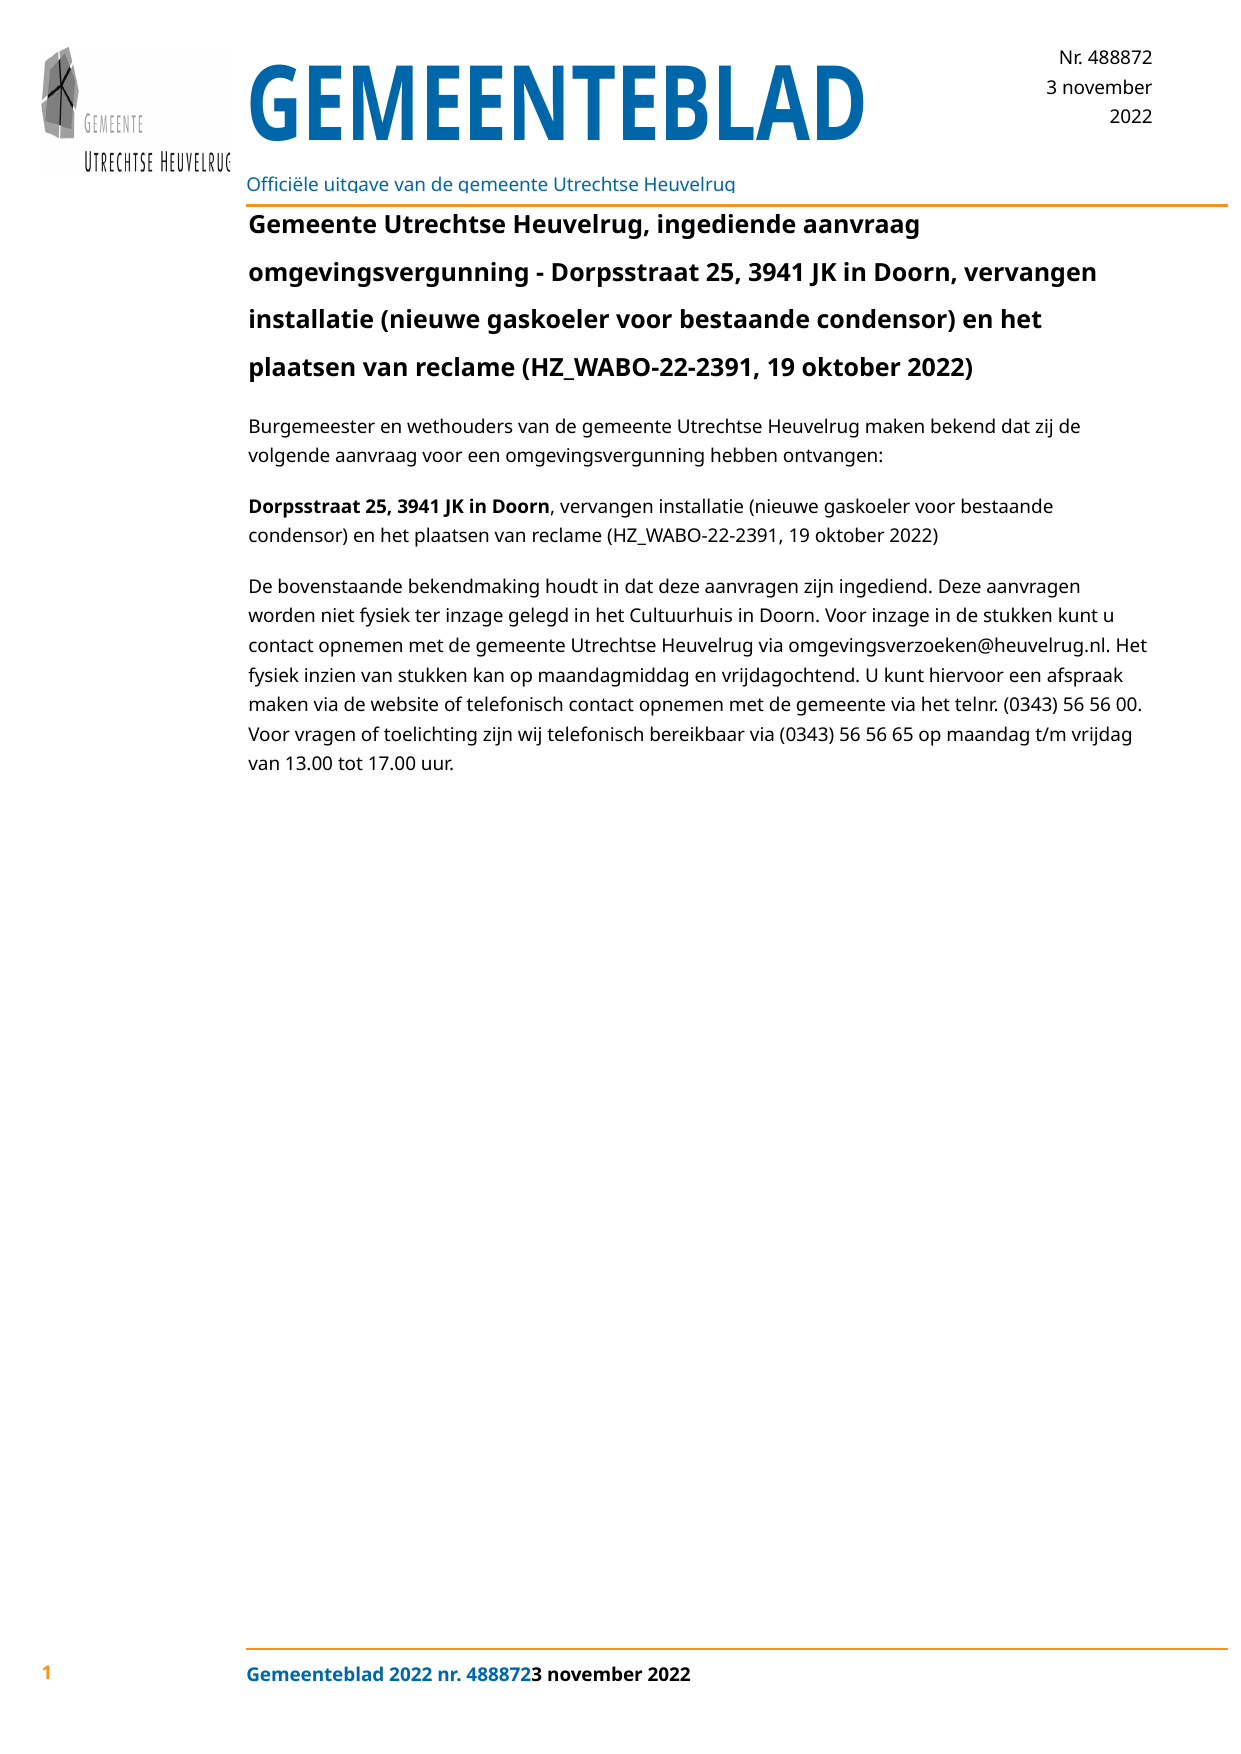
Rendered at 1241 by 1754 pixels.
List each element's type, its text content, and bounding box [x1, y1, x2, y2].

picture [41, 47, 231, 172]
text De bovenstaande bekendmaking houdt in dat deze aanvragen zijn ingediend. Deze aanvragen worden niet fysiek ter inzage gelegd in het Cultuurhuis in Doorn. Voor inzage in de stukken kunt u contact opnemen met de gemeente Utrechtse Heuvelrug via omgevingsverzoeken@heuvelrug.nl. Het fysiek inzien van stukken kan op maandagmiddag en vrijdagochtend. U kunt hiervoor een afspraak maken via de website of telefonisch contact opnemen met de gemeente via het telnr. (0343) 56 56 00. Voor vragen of toelichting zijn wij telefonisch bereikbaar via (0343) 56 56 65 op maandag t/m vrijdag van 13.00 tot 17.00 uur. [248, 573, 1152, 776]
text Burgemeester en wethouders van de gemeente Utrechtse Heuvelrug maken bekend dat zij de volgende aanvraag voor een omgevingsvergunning hebben ontvangen: [248, 413, 1152, 468]
text Gemeente Utrechtse Heuvelrug, ingediende aanvraag omgevingsvergunning - Dorpsstraat 25, 3941 JK in Doorn, vervangen installatie (nieuwe gaskoeler voor bestaande condensor) en het plaatsen van reclame (HZ_WABO-22-2391, 19 oktober 2022) [248, 207, 1152, 384]
text Dorpsstraat 25, 3941 JK in Doorn, vervangen installatie (nieuwe gaskoeler voor bestaande condensor) en het plaatsen van reclame (HZ_WABO-22-2391, 19 oktober 2022) [248, 493, 1152, 548]
